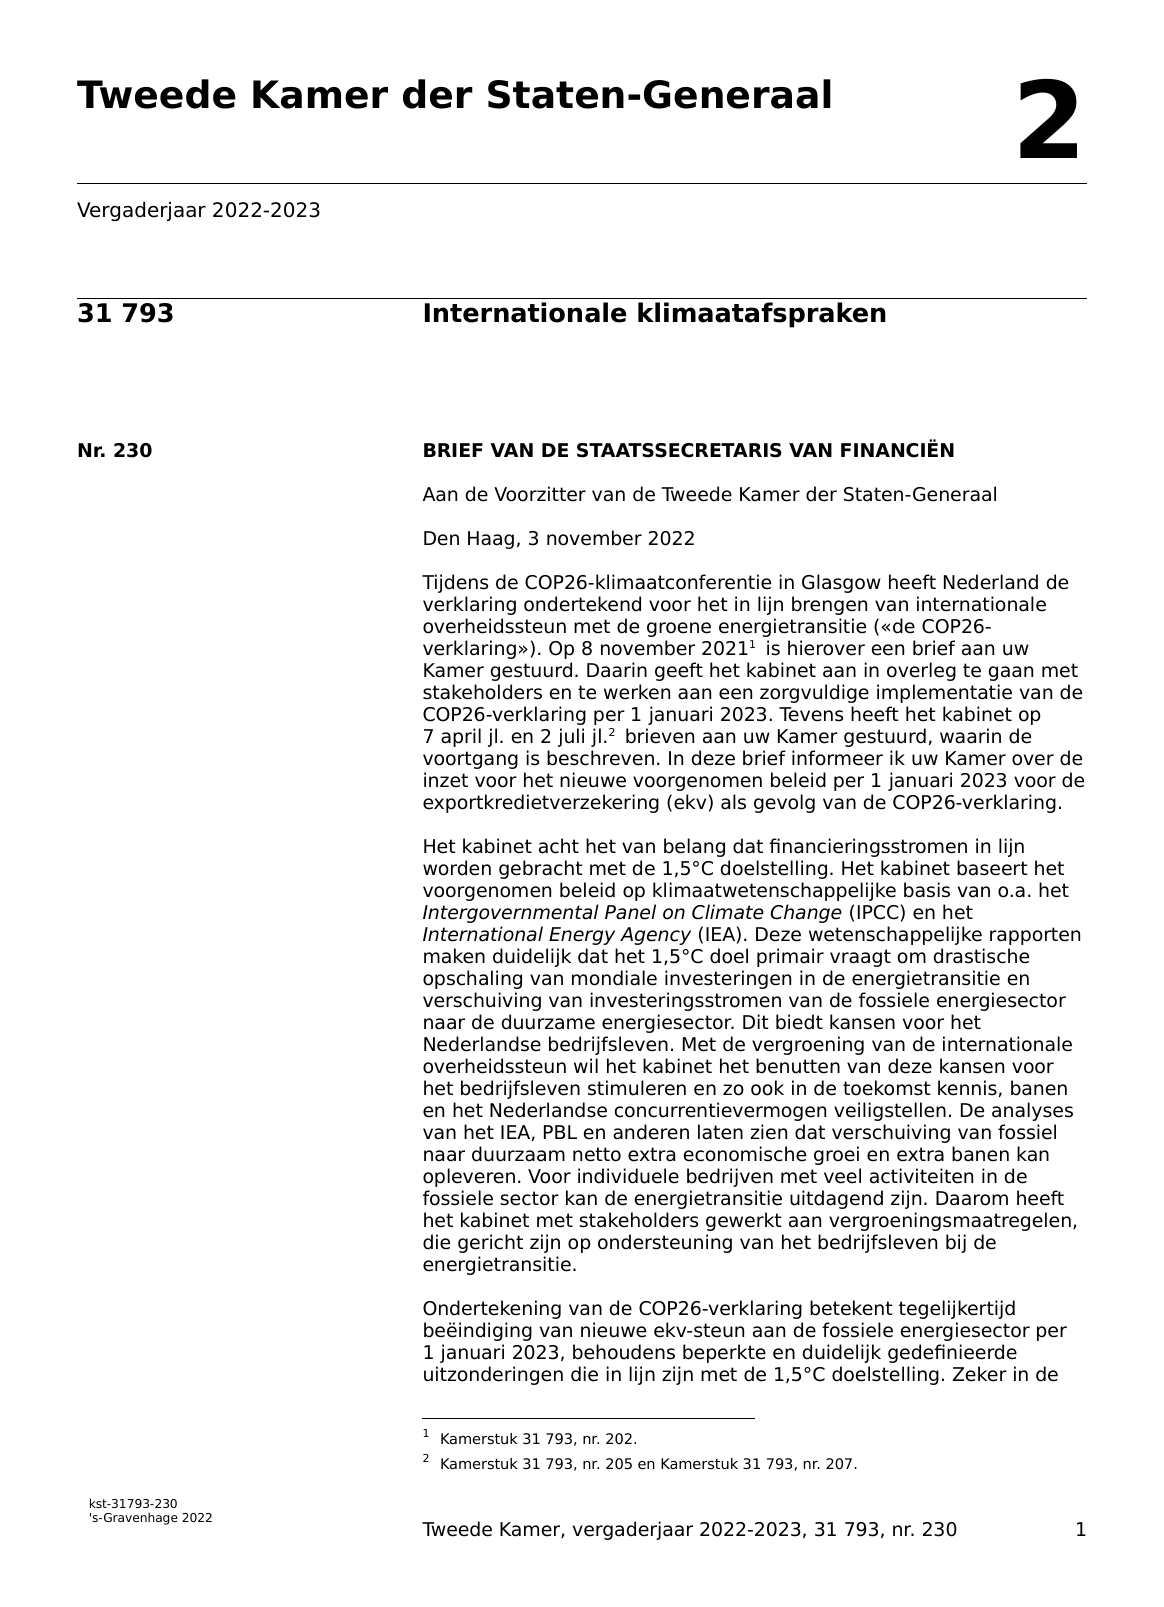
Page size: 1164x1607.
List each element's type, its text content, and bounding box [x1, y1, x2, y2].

text Tijdens de COP26-klimaatconferentie in Glasgow heeft Nederland de verklaring ondertekend voor het in lijn brengen van internationale overheidssteun met de groene energietransitie («de COP26-verklaring»). Op 8 november 2021 is hierover een brief aan uw Kamer gestuurd. Daarin geeft het kabinet aan in overleg te gaan met stakeholders en te werken aan een zorgvuldige implementatie van de COP26-verklaring per 1 januari 2023. Tevens heeft het kabinet op 7 april jl. en 2 juli jl. brieven aan uw Kamer gestuurd, waarin de voortgang is beschreven. In deze brief informeer ik uw Kamer over de inzet voor het nieuwe voorgenomen beleid per 1 januari 2023 voor de exportkredietverzekering (ekv) als gevolg van de COP26-verklaring. [422, 572, 1087, 814]
table_cell Vergaderjaar 2022-2023 [77, 184, 1087, 298]
text Aan de Voorzitter van de Tweede Kamer der Staten-Generaal [422, 484, 1087, 506]
subtitle 31 793 Internationale klimaatafspraken [77, 299, 1087, 329]
text kst-31793-230 [88, 1497, 323, 1511]
text 's-Gravenhage 2022 [88, 1511, 323, 1525]
table_header 2 [886, 59, 1087, 183]
text Kamerstuk 31 793, nr. 205 en Kamerstuk 31 793, nr. 207. [422, 1452, 1087, 1474]
table_header Tweede Kamer der Staten-Generaal [77, 59, 886, 183]
text Den Haag, 3 november 2022 [422, 528, 1087, 550]
text Ondertekening van de COP26-verklaring betekent tegelijkertijd beëindiging van nieuwe ekv-steun aan de fossiele energiesector per 1 januari 2023, behoudens beperkte en duidelijk gedefinieerde uitzonderingen die in lijn zijn met de 1,5°C doelstelling. Zeker in de [422, 1298, 1087, 1386]
subtitle Nr. 230 BRIEF VAN DE STAATSSECRETARIS VAN FINANCIËN [77, 440, 1087, 462]
text Het kabinet acht het van belang dat financieringsstromen in lijn worden gebracht met de 1,5°C doelstelling. Het kabinet baseert het voorgenomen beleid op klimaatwetenschappelijke basis van o.a. het Intergovernmental Panel on Climate Change (IPCC) en het International Energy Agency (IEA). Deze wetenschappelijke rapporten maken duidelijk dat het 1,5°C doel primair vraagt om drastische opschaling van mondiale investeringen in de energietransitie en verschuiving van investeringsstromen van de fossiele energiesector naar de duurzame energiesector. Dit biedt kansen voor het Nederlandse bedrijfsleven. Met de vergroening van de internationale overheidssteun wil het kabinet het benutten van deze kansen voor het bedrijfsleven stimuleren en zo ook in de toekomst kennis, banen en het Nederlandse concurrentievermogen veiligstellen. De analyses van het IEA, PBL en anderen laten zien dat verschuiving van fossiel naar duurzaam netto extra economische groei en extra banen kan opleveren. Voor individuele bedrijven met veel activiteiten in de fossiele sector kan de energietransitie uitdagend zijn. Daarom heeft het kabinet met stakeholders gewerkt aan vergroeningsmaatregelen, die gericht zijn op ondersteuning van het bedrijfsleven bij de energietransitie. [422, 836, 1087, 1276]
text Kamerstuk 31 793, nr. 202. [422, 1427, 1087, 1449]
